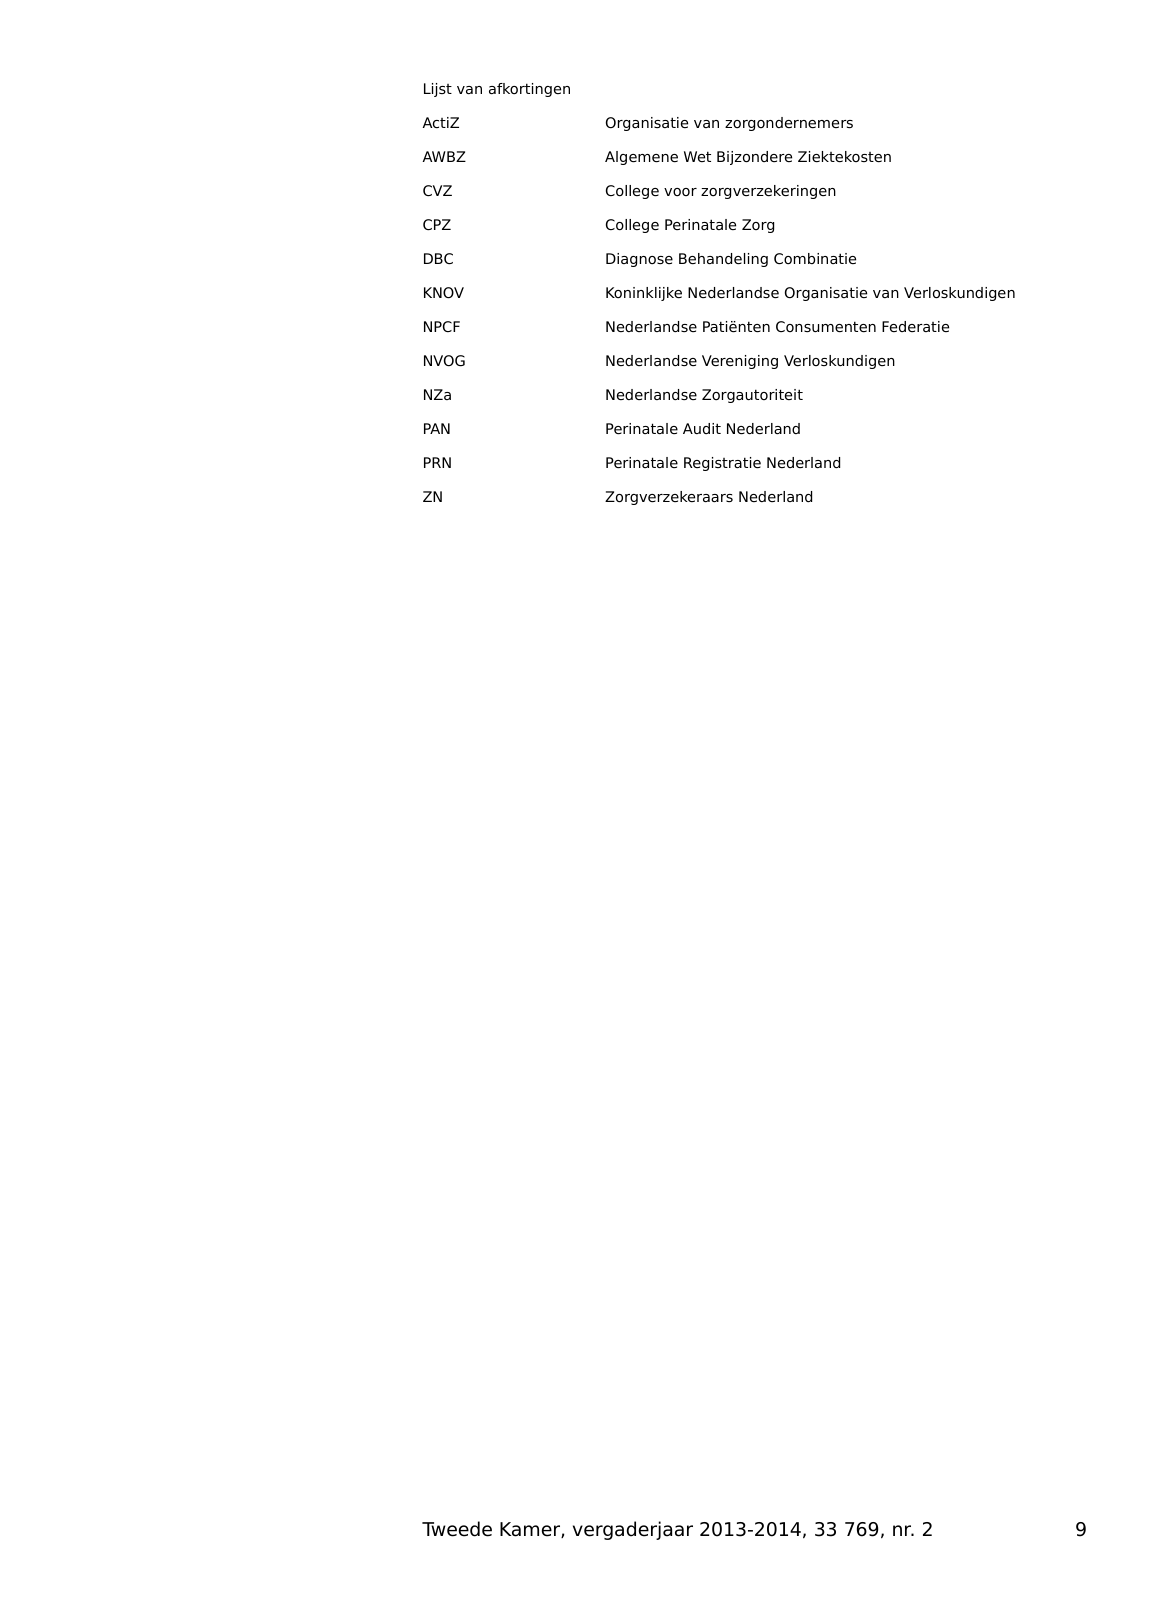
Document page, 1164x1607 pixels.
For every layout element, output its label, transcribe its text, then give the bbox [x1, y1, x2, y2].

table_cell College voor zorgverzekeringen [599, 183, 1087, 200]
table_cell [599, 234, 1087, 251]
table_cell DBC [422, 251, 599, 268]
table_cell [422, 370, 599, 387]
table_cell [422, 132, 599, 149]
table_cell [599, 268, 1087, 285]
table_cell [422, 166, 599, 183]
table_cell [599, 302, 1087, 319]
table_cell Nederlandse Vereniging Verloskundigen [599, 353, 1087, 369]
table_cell [422, 98, 599, 115]
table_cell Perinatale Registratie Nederland [599, 455, 1087, 471]
table_cell [422, 200, 599, 217]
table_cell [599, 404, 1087, 421]
table_cell [422, 471, 599, 488]
table_cell Koninklijke Nederlandse Organisatie van Verloskundigen [599, 285, 1087, 302]
table_cell [599, 438, 1087, 454]
table_cell NVOG [422, 353, 599, 369]
table_cell [599, 471, 1087, 488]
table_cell [422, 438, 599, 454]
table_cell Nederlandse Zorgautoriteit [599, 387, 1087, 403]
table_cell CVZ [422, 183, 599, 200]
table_cell KNOV [422, 285, 599, 302]
table_cell AWBZ [422, 149, 599, 166]
table_cell [422, 268, 599, 285]
table_cell [422, 336, 599, 353]
table_cell PRN [422, 455, 599, 471]
table_cell ActiZ [422, 115, 599, 132]
table_cell Diagnose Behandeling Combinatie [599, 251, 1087, 268]
table_cell Organisatie van zorgondernemers [599, 115, 1087, 132]
table_cell NPCF [422, 319, 599, 336]
table_cell ZN [422, 489, 599, 505]
table_cell [599, 98, 1087, 115]
table_cell PAN [422, 421, 599, 437]
table_cell Zorgverzekeraars Nederland [599, 489, 1087, 505]
table_cell College Perinatale Zorg [599, 217, 1087, 234]
table_cell Nederlandse Patiënten Consumenten Federatie [599, 319, 1087, 336]
table_cell [599, 370, 1087, 387]
table_cell [422, 302, 599, 319]
table_cell CPZ [422, 217, 599, 234]
table_header Lijst van afkortingen [422, 81, 1087, 98]
table_cell NZa [422, 387, 599, 403]
table_cell Algemene Wet Bijzondere Ziektekosten [599, 149, 1087, 166]
table_cell [422, 234, 599, 251]
table_cell Perinatale Audit Nederland [599, 421, 1087, 437]
table_cell [599, 166, 1087, 183]
table_cell [422, 404, 599, 421]
table_cell [599, 200, 1087, 217]
table_cell [599, 336, 1087, 353]
table_cell [599, 132, 1087, 149]
